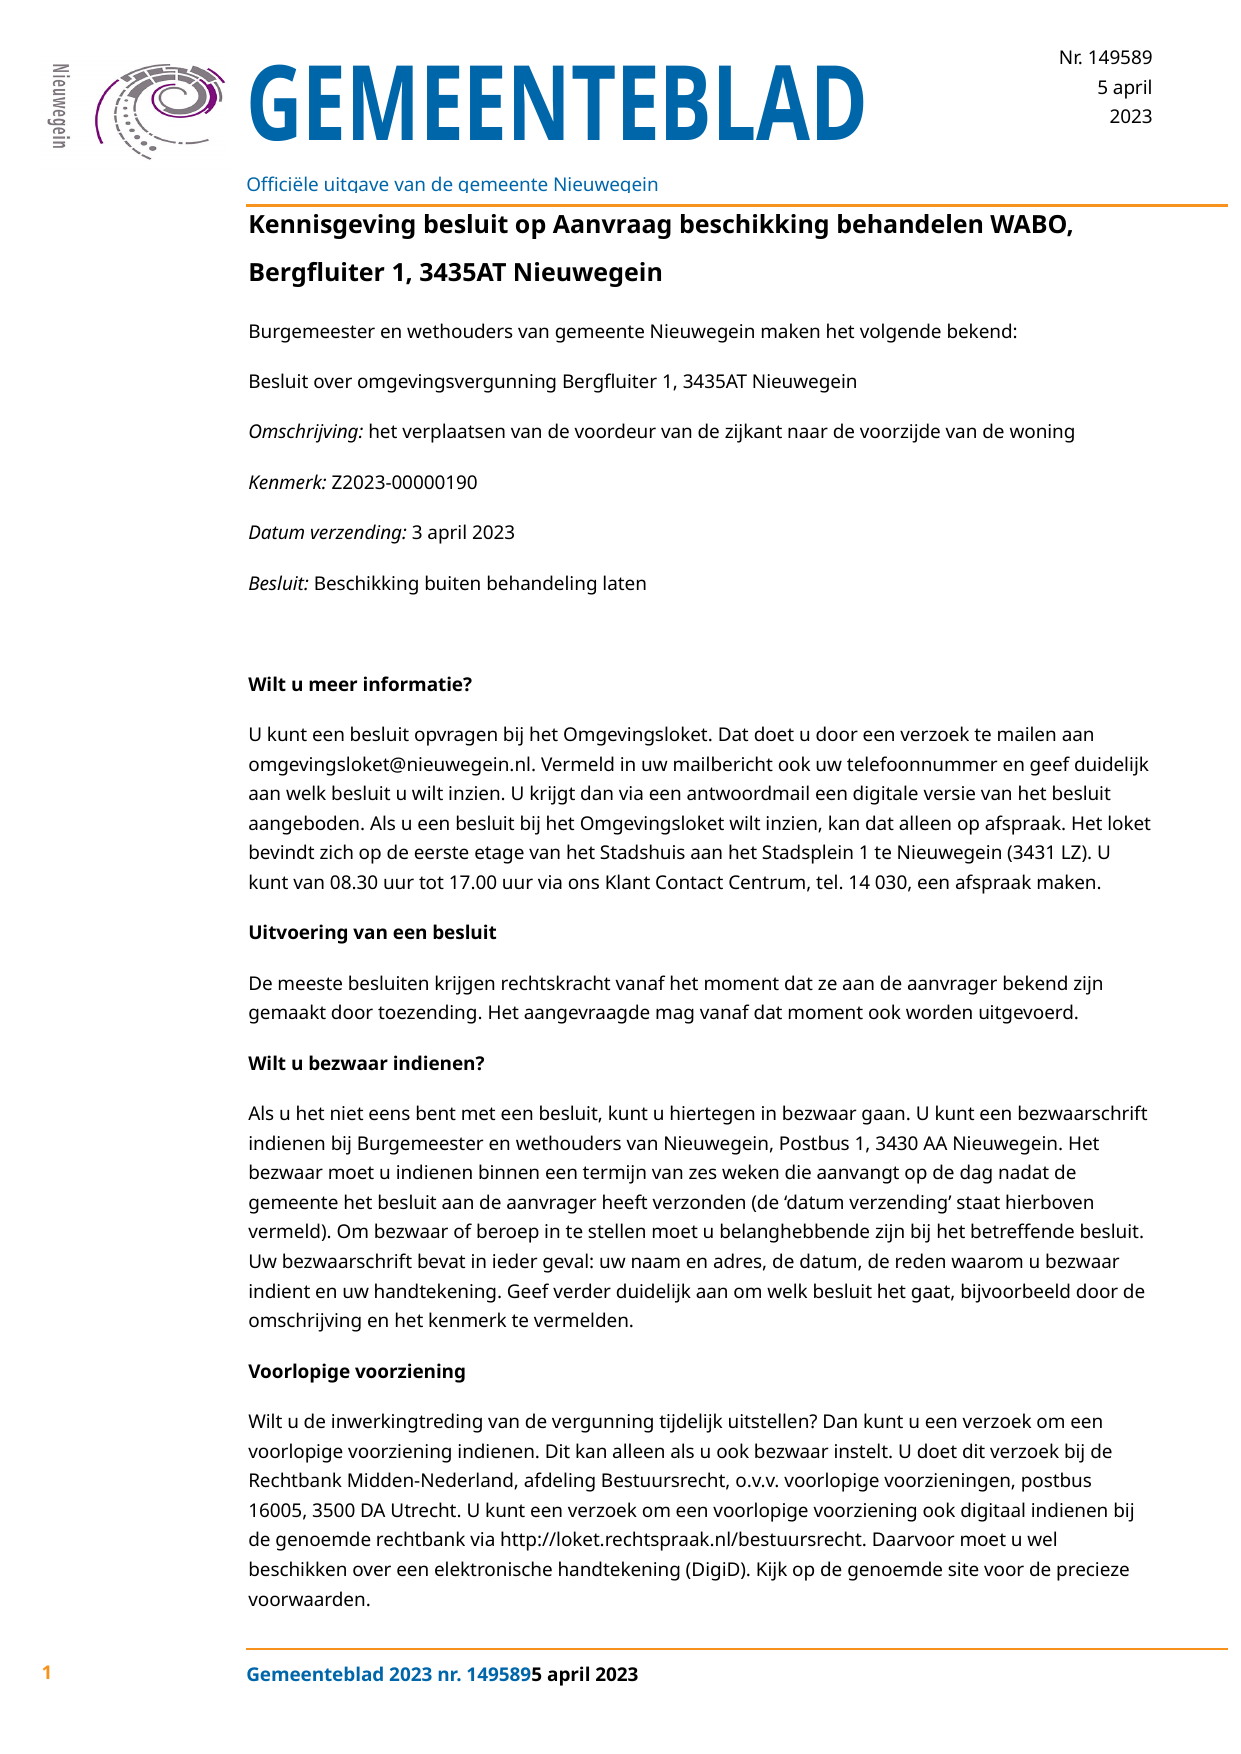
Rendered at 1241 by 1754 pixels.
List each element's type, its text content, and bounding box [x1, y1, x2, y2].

text Burgemeester en wethouders van gemeente Nieuwegein maken het volgende bekend: [248, 318, 1152, 344]
text Als u het niet eens bent met een besluit, kunt u hiertegen in bezwaar gaan. U kunt een bezwaarschrift indienen bij Burgemeester en wethouders van Nieuwegein, Postbus 1, 3430 AA Nieuwegein. Het bezwaar moet u indienen binnen een termijn van zes weken die aanvangt op de dag nadat de gemeente het besluit aan de aanvrager heeft verzonden (de ‘datum verzending’ staat hierboven vermeld). Om bezwaar of beroep in te stellen moet u belanghebbende zijn bij het betreffende besluit. Uw bezwaarschrift bevat in ieder geval: uw naam en adres, de datum, de reden waarom u bezwaar indient en uw handtekening. Geef verder duidelijk aan om welk besluit het gaat, bijvoorbeeld door de omschrijving en het kenmerk te vermelden. [248, 1100, 1152, 1333]
text Omschrijving: het verplaatsen van de voordeur van de zijkant naar de voorzijde van de woning [248, 419, 1152, 444]
text Uitvoering van een besluit [248, 919, 1152, 945]
text Besluit over omgevingsvergunning Bergfluiter 1, 3435AT Nieuwegein [248, 368, 1152, 394]
text Voorlopige voorziening [248, 1358, 1152, 1384]
text U kunt een besluit opvragen bij het Omgevingsloket. Dat doet u door een verzoek te mailen aan omgevingsloket@nieuwegein.nl. Vermeld in uw mailbericht ook uw telefoonnummer en geef duidelijk aan welk besluit u wilt inzien. U krijgt dan via een antwoordmail een digitale versie van het besluit aangeboden. Als u een besluit bij het Omgevingsloket wilt inzien, kan dat alleen op afspraak. Het loket bevindt zich op de eerste etage van het Stadshuis aan het Stadsplein 1 te Nieuwegein (3431 LZ). U kunt van 08.30 uur tot 17.00 uur via ons Klant Contact Centrum, tel. 14 030, een afspraak maken. [248, 721, 1152, 895]
text Besluit: Beschikking buiten behandeling laten [248, 570, 1152, 596]
text Kennisgeving besluit op Aanvraag beschikking behandelen WABO, Bergfluiter 1, 3435AT Nieuwegein [248, 207, 1152, 288]
text Wilt u de inwerkingtreding van de vergunning tijdelijk uitstellen? Dan kunt u een verzoek om een voorlopige voorziening indienen. Dit kan alleen als u ook bezwaar instelt. U doet dit verzoek bij de Rechtbank Midden-Nederland, afdeling Bestuursrecht, o.v.v. voorlopige voorzieningen, postbus 16005, 3500 DA Utrecht. U kunt een verzoek om een voorlopige voorziening ook digitaal indienen bij de genoemde rechtbank via http://loket.rechtspraak.nl/bestuursrecht. Daarvoor moet u wel beschikken over een elektronische handtekening (DigiD). Kijk op de genoemde site voor de precieze voorwaarden. [248, 1408, 1152, 1612]
picture [41, 47, 231, 172]
text De meeste besluiten krijgen rechtskracht vanaf het moment dat ze aan de aanvrager bekend zijn gemaakt door toezending. Het aangevraagde mag vanaf dat moment ook worden uitgevoerd. [248, 970, 1152, 1025]
text Wilt u meer informatie? [248, 671, 1152, 697]
text Wilt u bezwaar indienen? [248, 1050, 1152, 1076]
text Datum verzending: 3 april 2023 [248, 519, 1152, 545]
text Kenmerk: Z2023-00000190 [248, 469, 1152, 495]
